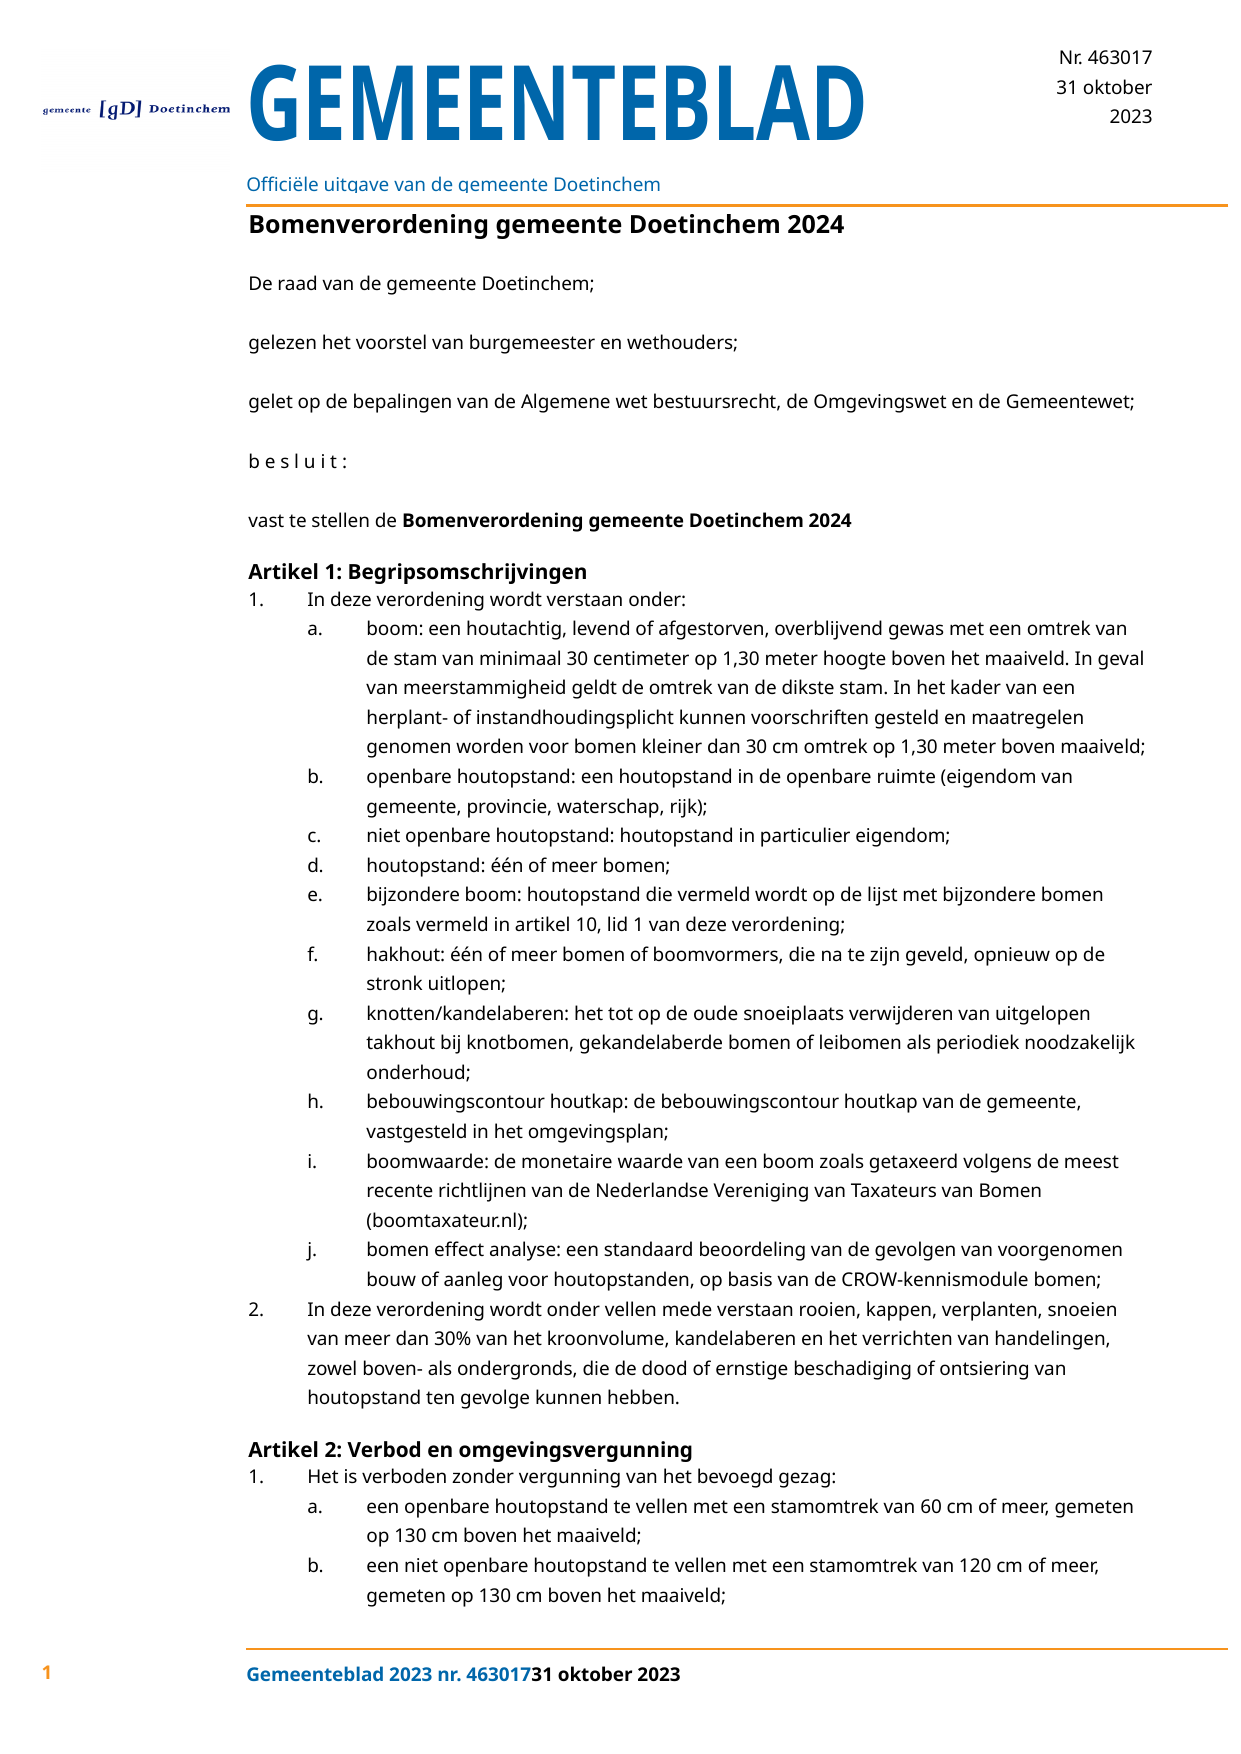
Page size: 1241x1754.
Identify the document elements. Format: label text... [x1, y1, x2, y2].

text Bomenverordening gemeente Doetinchem 2024 [248, 207, 1152, 241]
list een openbare houtopstand te vellen met een stamomtrek van 60 cm of meer, gemeten op 130 cm boven het maaiveld; [307, 1493, 1152, 1548]
list bomen effect analyse: een standaard beoordeling van de gevolgen van voorgenomen bouw of aanleg voor houtopstanden, op basis van de CROW-kennismodule bomen; [307, 1237, 1152, 1292]
text gelezen het voorstel van burgemeester en wethouders; [248, 329, 1152, 355]
text b e s l u i t : [248, 448, 1152, 473]
list boom: een houtachtig, levend of afgestorven, overblijvend gewas met een omtrek van de stam van minimaal 30 centimeter op 1,30 meter hoogte boven het maaiveld. In geval van meerstammigheid geldt de omtrek van de dikste stam. In het kader van een herplant- of instandhoudingsplicht kunnen voorschriften gesteld en maatregelen genomen worden voor bomen kleiner dan 30 cm omtrek op 1,30 meter boven maaiveld; [307, 615, 1152, 759]
list bebouwingscontour houtkap: de bebouwingscontour houtkap van de gemeente, vastgesteld in het omgevingsplan; [307, 1089, 1152, 1144]
list hakhout: één of meer bomen of boomvormers, die na te zijn geveld, opnieuw op de stronk uitlopen; [307, 941, 1152, 996]
picture [41, 47, 231, 172]
list houtopstand: één of meer bomen; [307, 852, 1152, 878]
list Het is verboden zonder vergunning van het bevoegd gezag: [248, 1463, 1152, 1489]
list openbare houtopstand: een houtopstand in de openbare ruimte (eigendom van gemeente, provincie, waterschap, rijk); [307, 763, 1152, 819]
list niet openbare houtopstand: houtopstand in particulier eigendom; [307, 822, 1152, 848]
text gelet op de bepalingen van de Algemene wet bestuursrecht, de Omgevingswet en de Gemeentewet; [248, 389, 1152, 414]
list In deze verordening wordt onder vellen mede verstaan rooien, kappen, verplanten, snoeien van meer dan 30% van het kroonvolume, kandelaberen en het verrichten van handelingen, zowel boven- als ondergronds, die de dood of ernstige beschadiging of ontsiering van houtopstand ten gevolge kunnen hebben. [248, 1296, 1152, 1410]
text vast te stellen de Bomenverordening gemeente Doetinchem 2024 [248, 507, 1152, 533]
text Artikel 2: Verbod en omgevingsvergunning [248, 1435, 1152, 1463]
list In deze verordening wordt verstaan onder: [248, 586, 1152, 612]
list bijzondere boom: houtopstand die vermeld wordt op de lijst met bijzondere bomen zoals vermeld in artikel 10, lid 1 van deze verordening; [307, 882, 1152, 937]
list knotten/kandelaberen: het tot op de oude snoeiplaats verwijderen van uitgelopen takhout bij knotbomen, gekandelaberde bomen of leibomen als periodiek noodzakelijk onderhoud; [307, 1000, 1152, 1085]
text Artikel 1: Begripsomschrijvingen [248, 557, 1152, 586]
list een niet openbare houtopstand te vellen met een stamomtrek van 120 cm of meer, gemeten op 130 cm boven het maaiveld; [307, 1552, 1152, 1607]
list boomwaarde: de monetaire waarde van een boom zoals getaxeerd volgens de meest recente richtlijnen van de Nederlandse Vereniging van Taxateurs van Bomen (boomtaxateur.nl); [307, 1148, 1152, 1233]
text De raad van de gemeente Doetinchem; [248, 270, 1152, 296]
